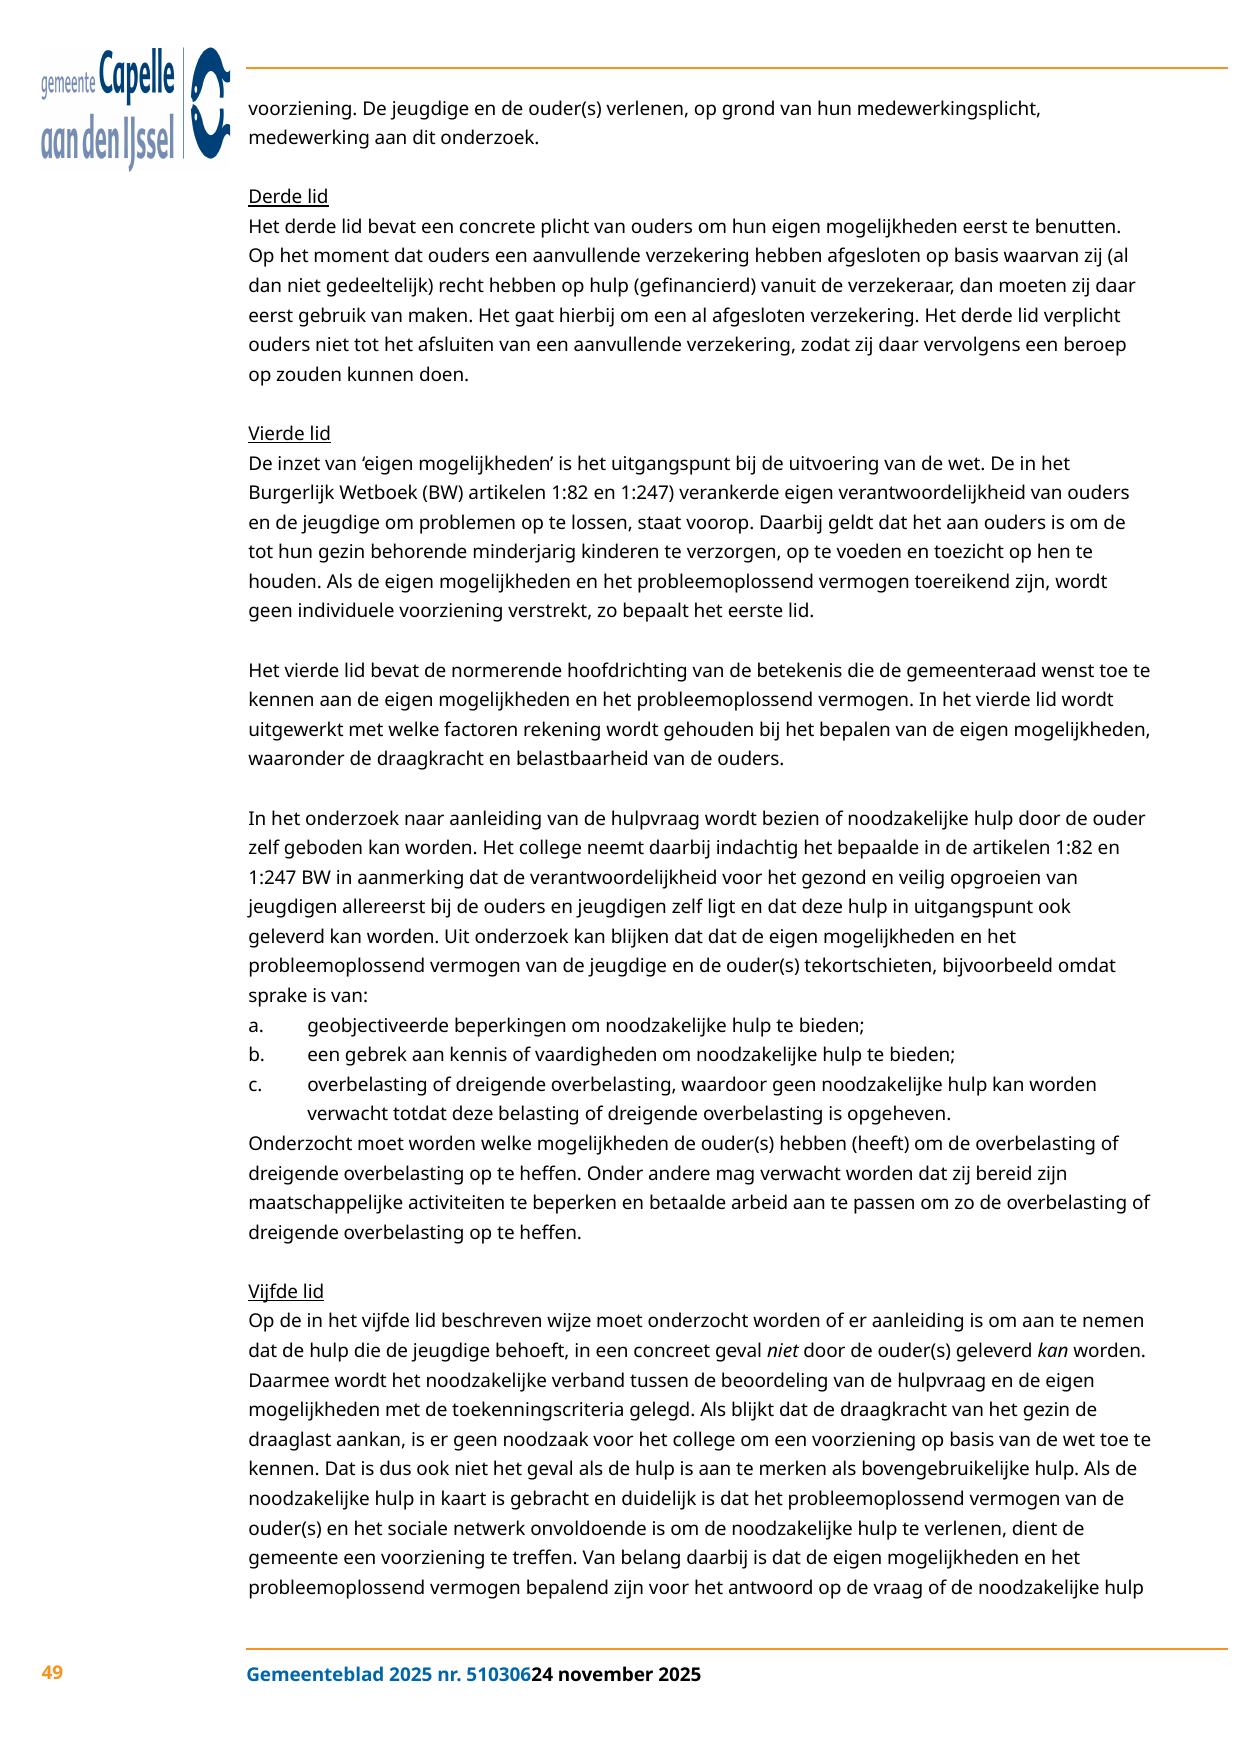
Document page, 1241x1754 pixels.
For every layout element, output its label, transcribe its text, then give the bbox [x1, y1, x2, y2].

text In het onderzoek naar aanleiding van de hulpvraag wordt bezien of noodzakelijke hulp door de ouder zelf geboden kan worden. Het college neemt daarbij indachtig het bepaalde in de artikelen 1:82 en 1:247 BW in aanmerking dat de verantwoordelijkheid voor het gezond en veilig opgroeien van jeugdigen allereerst bij de ouders en jeugdigen zelf ligt en dat deze hulp in uitgangspunt ook geleverd kan worden. Uit onderzoek kan blijken dat dat de eigen mogelijkheden en het probleemoplossend vermogen van de jeugdige en de ouder(s) tekortschieten, bijvoorbeeld omdat sprake is van: [248, 805, 1152, 1008]
text Het derde lid bevat een concrete plicht van ouders om hun eigen mogelijkheden eerst te benutten. Op het moment dat ouders een aanvullende verzekering hebben afgesloten op basis waarvan zij (al dan niet gedeeltelijk) recht hebben op hulp (gefinancierd) vanuit de verzekeraar, dan moeten zij daar eerst gebruik van maken. Het gaat hierbij om een al afgesloten verzekering. Het derde lid verplicht ouders niet tot het afsluiten van een aanvullende verzekering, zodat zij daar vervolgens een beroep op zouden kunnen doen. [248, 213, 1152, 387]
text Het vierde lid bevat de normerende hoofdrichting van de betekenis die de gemeenteraad wenst toe te kennen aan de eigen mogelijkheden en het probleemoplossend vermogen. In het vierde lid wordt uitgewerkt met welke factoren rekening wordt gehouden bij het bepalen van de eigen mogelijkheden, waaronder de draagkracht en belastbaarheid van de ouders. [248, 657, 1152, 771]
text Vijfde lid [248, 1278, 1152, 1304]
text Onderzocht moet worden welke mogelijkheden de ouder(s) hebben (heeft) om de overbelasting of dreigende overbelasting op te heffen. Onder andere mag verwacht worden dat zij bereid zijn maatschappelijke activiteiten te beperken en betaalde arbeid aan te passen om zo de overbelasting of dreigende overbelasting op te heffen. [248, 1130, 1152, 1245]
text Vierde lid [248, 420, 1152, 446]
list overbelasting of dreigende overbelasting, waardoor geen noodzakelijke hulp kan worden verwacht totdat deze belasting of dreigende overbelasting is opgeheven. [248, 1071, 1152, 1126]
list geobjectiveerde beperkingen om noodzakelijke hulp te bieden; [248, 1012, 1152, 1038]
text Derde lid [248, 183, 1152, 209]
text Op de in het vijfde lid beschreven wijze moet onderzocht worden of er aanleiding is om aan te nemen dat de hulp die de jeugdige behoeft, in een concreet geval niet door de ouder(s) geleverd kan worden. Daarmee wordt het noodzakelijke verband tussen de beoordeling van de hulpvraag en de eigen mogelijkheden met de toekenningscriteria gelegd. Als blijkt dat de draagkracht van het gezin de draaglast aankan, is er geen noodzaak voor het college om een voorziening op basis van de wet toe te kennen. Dat is dus ook niet het geval als de hulp is aan te merken als bovengebruikelijke hulp. Als de noodzakelijke hulp in kaart is gebracht en duidelijk is dat het probleemoplossend vermogen van de ouder(s) en het sociale netwerk onvoldoende is om de noodzakelijke hulp te verlenen, dient de gemeente een voorziening te treffen. Van belang daarbij is dat de eigen mogelijkheden en het probleemoplossend vermogen bepalend zijn voor het antwoord op de vraag of de noodzakelijke hulp [248, 1308, 1152, 1600]
text voorziening. De jeugdige en de ouder(s) verlenen, op grond van hun medewerkingsplicht, medewerking aan dit onderzoek. [248, 95, 1152, 150]
list een gebrek aan kennis of vaardigheden om noodzakelijke hulp te bieden; [248, 1041, 1152, 1067]
picture [41, 47, 231, 172]
text De inzet van ‘eigen mogelijkheden’ is het uitgangspunt bij de uitvoering van de wet. De in het Burgerlijk Wetboek (BW) artikelen 1:82 en 1:247) verankerde eigen verantwoordelijkheid van ouders en de jeugdige om problemen op te lossen, staat voorop. Daarbij geldt dat het aan ouders is om de tot hun gezin behorende minderjarig kinderen te verzorgen, op te voeden en toezicht op hen te houden. Als de eigen mogelijkheden en het probleemoplossend vermogen toereikend zijn, wordt geen individuele voorziening verstrekt, zo bepaalt het eerste lid. [248, 450, 1152, 623]
